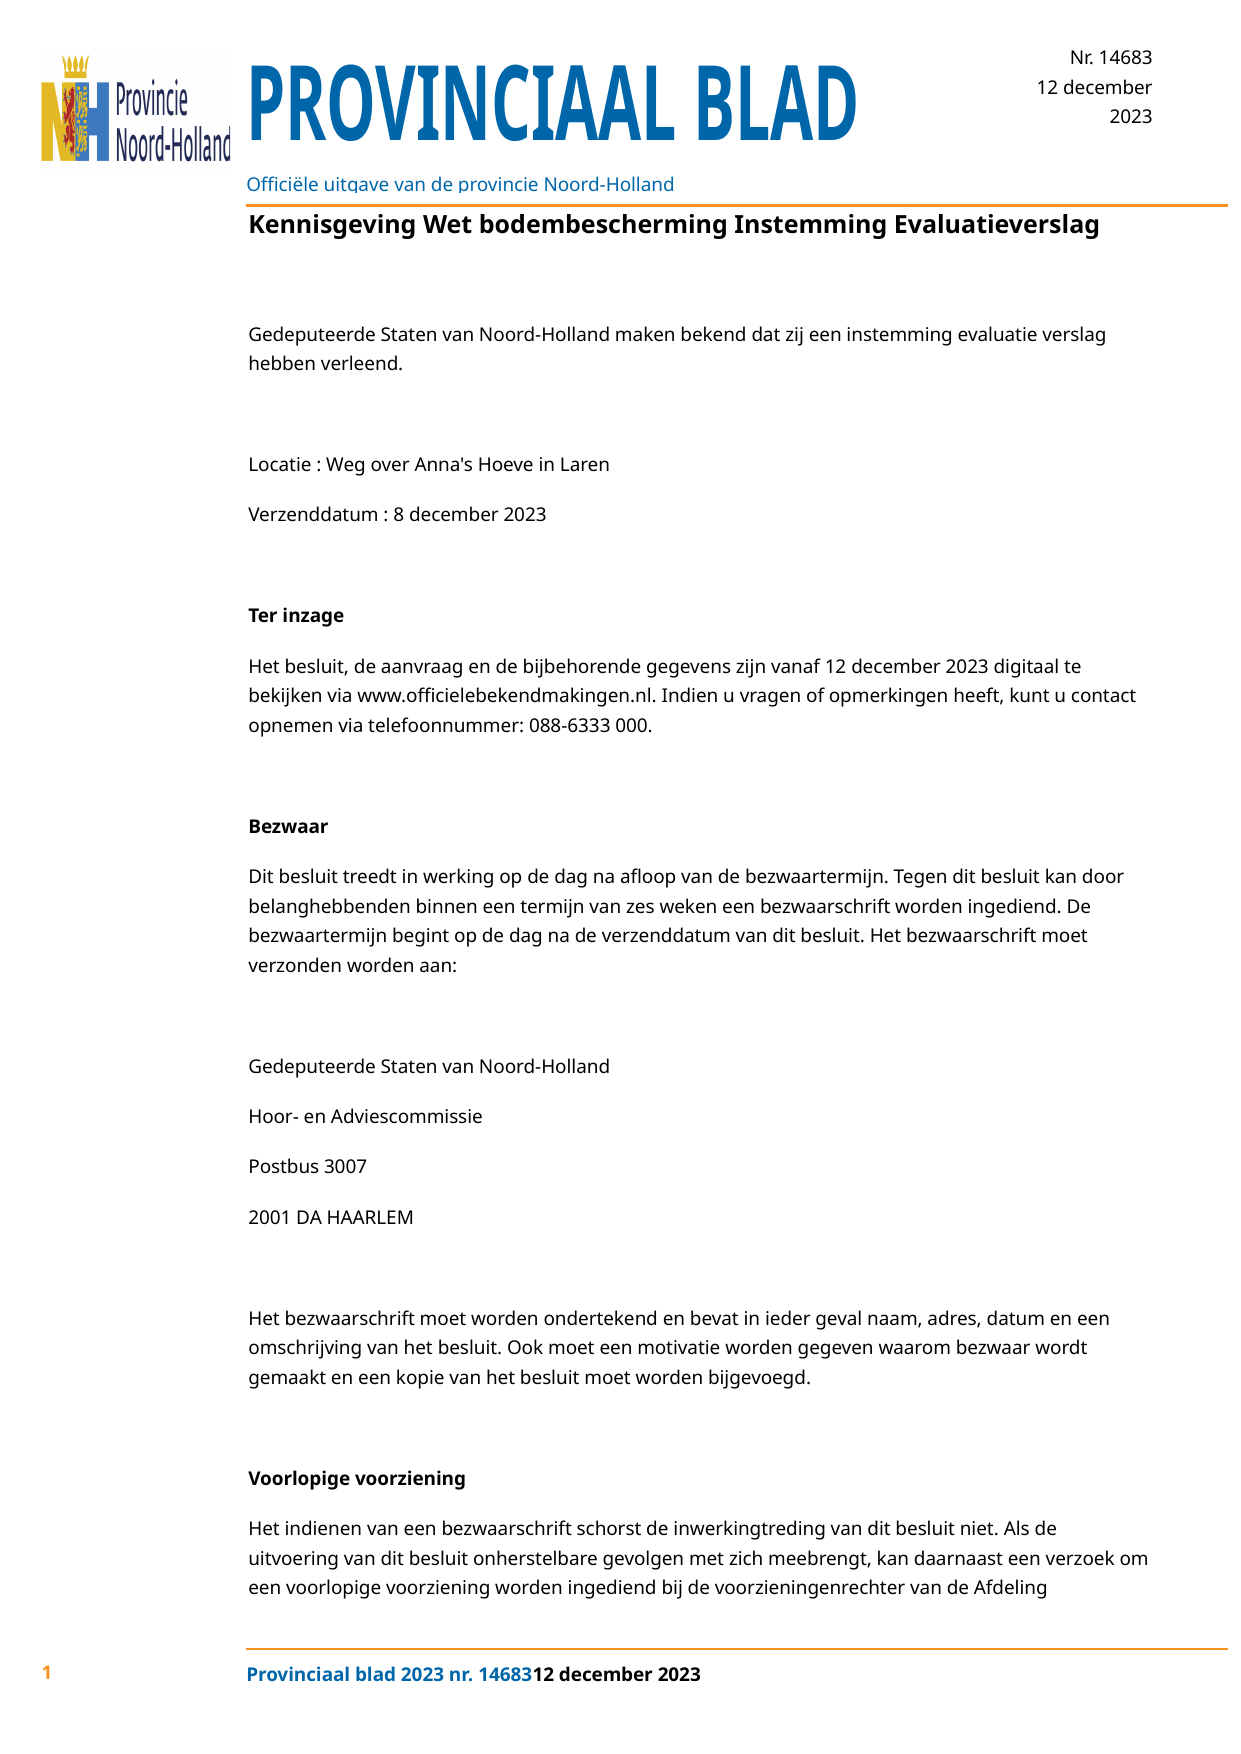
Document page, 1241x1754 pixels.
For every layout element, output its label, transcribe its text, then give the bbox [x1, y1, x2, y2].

text Hoor- en Adviescommissie [248, 1103, 1152, 1129]
text Postbus 3007 [248, 1154, 1152, 1179]
text 2001 DA HAARLEM [248, 1204, 1152, 1230]
text Ter inzage [248, 602, 1152, 628]
text Het bezwaarschrift moet worden ondertekend en bevat in ieder geval naam, adres, datum en een omschrijving van het besluit. Ook moet een motivatie worden gegeven waarom bezwaar wordt gemaakt en een kopie van het besluit moet worden bijgevoegd. [248, 1305, 1152, 1390]
text Gedeputeerde Staten van Noord-Holland [248, 1053, 1152, 1078]
text Verzenddatum : 8 december 2023 [248, 502, 1152, 527]
text Kennisgeving Wet bodembescherming Instemming Evaluatieverslag [248, 207, 1152, 241]
text Bezwaar [248, 813, 1152, 838]
text Het besluit, de aanvraag en de bijbehorende gegevens zijn vanaf 12 december 2023 digitaal te bekijken via www.officielebekendmakingen.nl. Indien u vragen of opmerkingen heeft, kunt u contact opnemen via telefoonnummer: 088-6333 000. [248, 653, 1152, 738]
picture [41, 47, 231, 172]
text Dit besluit treedt in werking op de dag na afloop van de bezwaartermijn. Tegen dit besluit kan door belanghebbenden binnen een termijn van zes weken een bezwaarschrift worden ingediend. De bezwaartermijn begint op de dag na de verzenddatum van dit besluit. Het bezwaarschrift moet verzonden worden aan: [248, 863, 1152, 978]
text Locatie : Weg over Anna's Hoeve in Laren [248, 451, 1152, 477]
text Gedeputeerde Staten van Noord-Holland maken bekend dat zij een instemming evaluatie verslag hebben verleend. [248, 321, 1152, 376]
text Het indienen van een bezwaarschrift schorst de inwerkingtreding van dit besluit niet. Als de uitvoering van dit besluit onherstelbare gevolgen met zich meebrengt, kan daarnaast een verzoek om een voorlopige voorziening worden ingediend bij de voorzieningenrechter van de Afdeling [248, 1515, 1152, 1600]
text Voorlopige voorziening [248, 1465, 1152, 1491]
